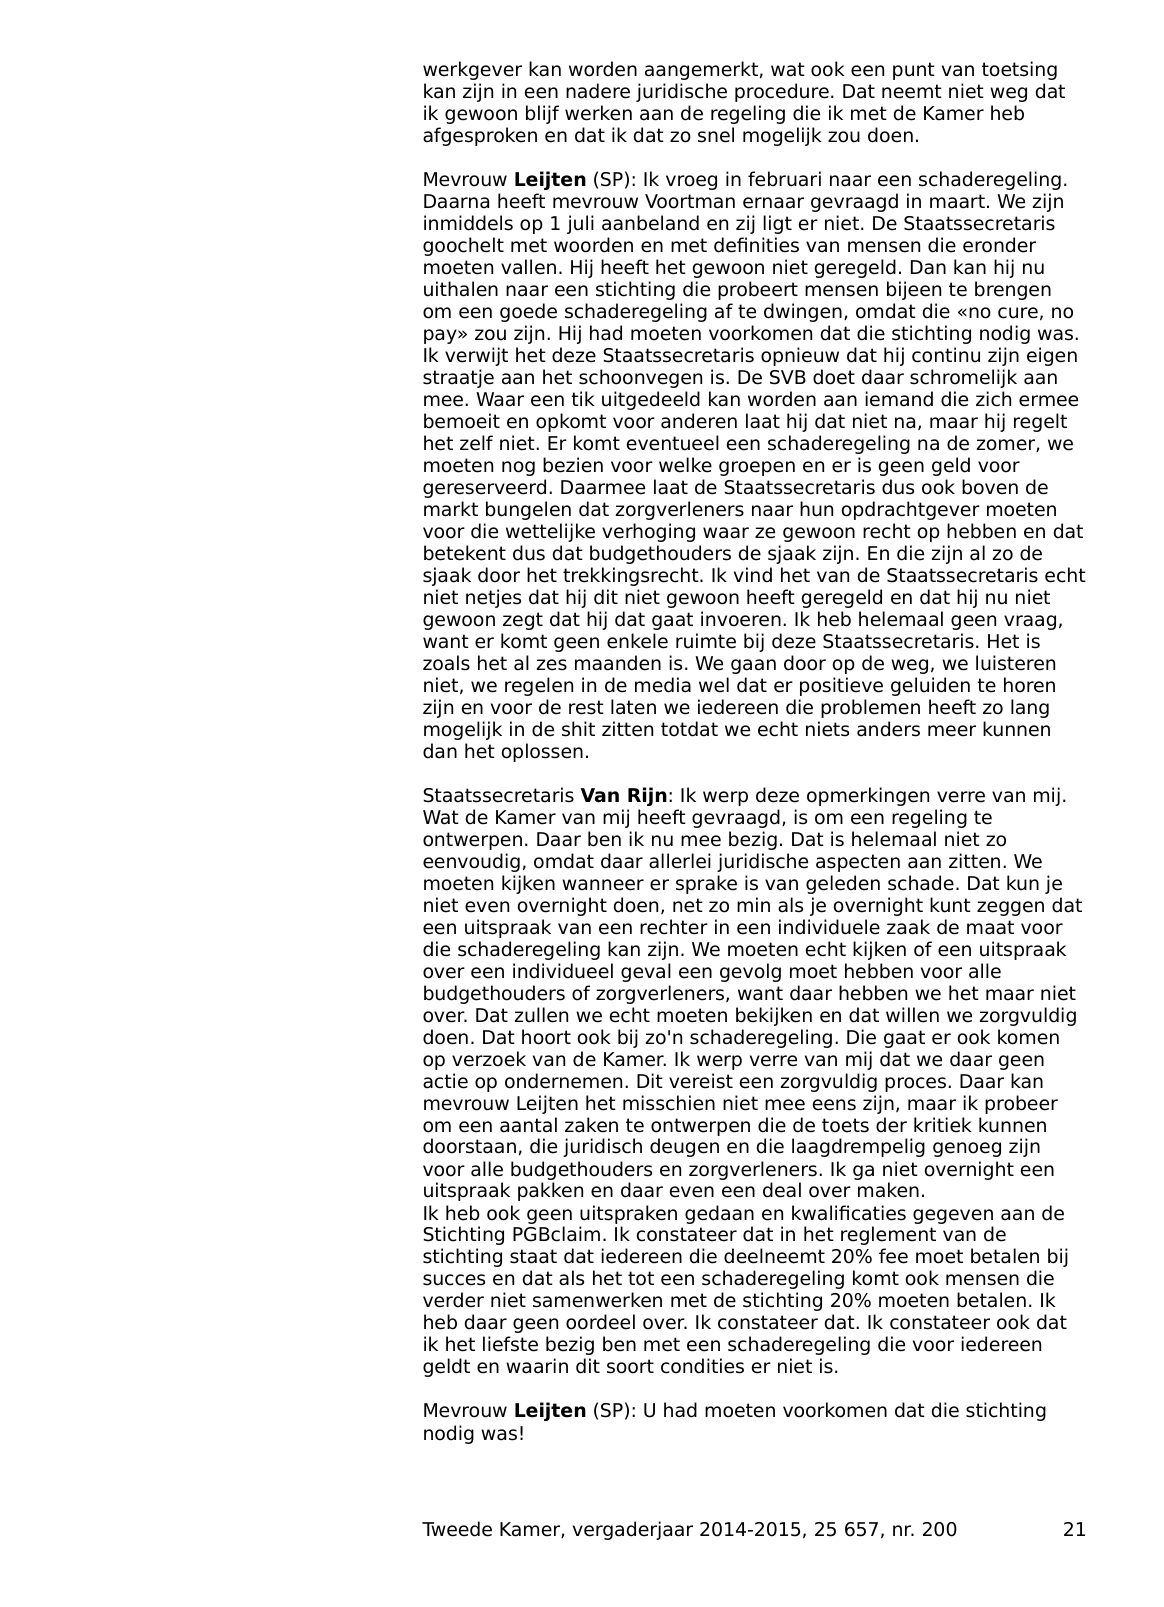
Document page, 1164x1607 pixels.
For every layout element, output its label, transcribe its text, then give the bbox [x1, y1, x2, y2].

text Ik heb ook geen uitspraken gedaan en kwalificaties gegeven aan de Stichting PGBclaim. Ik constateer dat in het reglement van de stichting staat dat iedereen die deelneemt 20% fee moet betalen bij succes en dat als het tot een schaderegeling komt ook mensen die verder niet samenwerken met de stichting 20% moeten betalen. Ik heb daar geen oordeel over. Ik constateer dat. Ik constateer ook dat ik het liefste bezig ben met een schaderegeling die voor iedereen geldt en waarin dit soort condities er niet is. [422, 1202, 1087, 1378]
text Staatssecretaris Van Rijn: Ik werp deze opmerkingen verre van mij. Wat de Kamer van mij heeft gevraagd, is om een regeling te ontwerpen. Daar ben ik nu mee bezig. Dat is helemaal niet zo eenvoudig, omdat daar allerlei juridische aspecten aan zitten. We moeten kijken wanneer er sprake is van geleden schade. Dat kun je niet even overnight doen, net zo min als je overnight kunt zeggen dat een uitspraak van een rechter in een individuele zaak de maat voor die schaderegeling kan zijn. We moeten echt kijken of een uitspraak over een individueel geval een gevolg moet hebben voor alle budgethouders of zorgverleners, want daar hebben we het maar niet over. Dat zullen we echt moeten bekijken en dat willen we zorgvuldig doen. Dat hoort ook bij zo'n schaderegeling. Die gaat er ook komen op verzoek van de Kamer. Ik werp verre van mij dat we daar geen actie op ondernemen. Dit vereist een zorgvuldig proces. Daar kan mevrouw Leijten het misschien niet mee eens zijn, maar ik probeer om een aantal zaken te ontwerpen die de toets der kritiek kunnen doorstaan, die juridisch deugen en die laagdrempelig genoeg zijn voor alle budgethouders en zorgverleners. Ik ga niet overnight een uitspraak pakken en daar even een deal over maken. [422, 785, 1087, 1202]
text Mevrouw Leijten (SP): Ik vroeg in februari naar een schaderegeling. Daarna heeft mevrouw Voortman ernaar gevraagd in maart. We zijn inmiddels op 1 juli aanbeland en zij ligt er niet. De Staatssecretaris goochelt met woorden en met definities van mensen die eronder moeten vallen. Hij heeft het gewoon niet geregeld. Dan kan hij nu uithalen naar een stichting die probeert mensen bijeen te brengen om een goede schaderegeling af te dwingen, omdat die «no cure, no pay» zou zijn. Hij had moeten voorkomen dat die stichting nodig was. Ik verwijt het deze Staatssecretaris opnieuw dat hij continu zijn eigen straatje aan het schoonvegen is. De SVB doet daar schromelijk aan mee. Waar een tik uitgedeeld kan worden aan iemand die zich ermee bemoeit en opkomt voor anderen laat hij dat niet na, maar hij regelt het zelf niet. Er komt eventueel een schaderegeling na de zomer, we moeten nog bezien voor welke groepen en er is geen geld voor gereserveerd. Daarmee laat de Staatssecretaris dus ook boven de markt bungelen dat zorgverleners naar hun opdrachtgever moeten voor die wettelijke verhoging waar ze gewoon recht op hebben en dat betekent dus dat budgethouders de sjaak zijn. En die zijn al zo de sjaak door het trekkingsrecht. Ik vind het van de Staatssecretaris echt niet netjes dat hij dit niet gewoon heeft geregeld en dat hij nu niet gewoon zegt dat hij dat gaat invoeren. Ik heb helemaal geen vraag, want er komt geen enkele ruimte bij deze Staatssecretaris. Het is zoals het al zes maanden is. We gaan door op de weg, we luisteren niet, we regelen in de media wel dat er positieve geluiden te horen zijn en voor de rest laten we iedereen die problemen heeft zo lang mogelijk in de shit zitten totdat we echt niets anders meer kunnen dan het oplossen. [422, 169, 1087, 763]
text Mevrouw Leijten (SP): U had moeten voorkomen dat die stichting nodig was! [422, 1400, 1087, 1444]
text werkgever kan worden aangemerkt, wat ook een punt van toetsing kan zijn in een nadere juridische procedure. Dat neemt niet weg dat ik gewoon blijf werken aan de regeling die ik met de Kamer heb afgesproken en dat ik dat zo snel mogelijk zou doen. [422, 59, 1087, 147]
